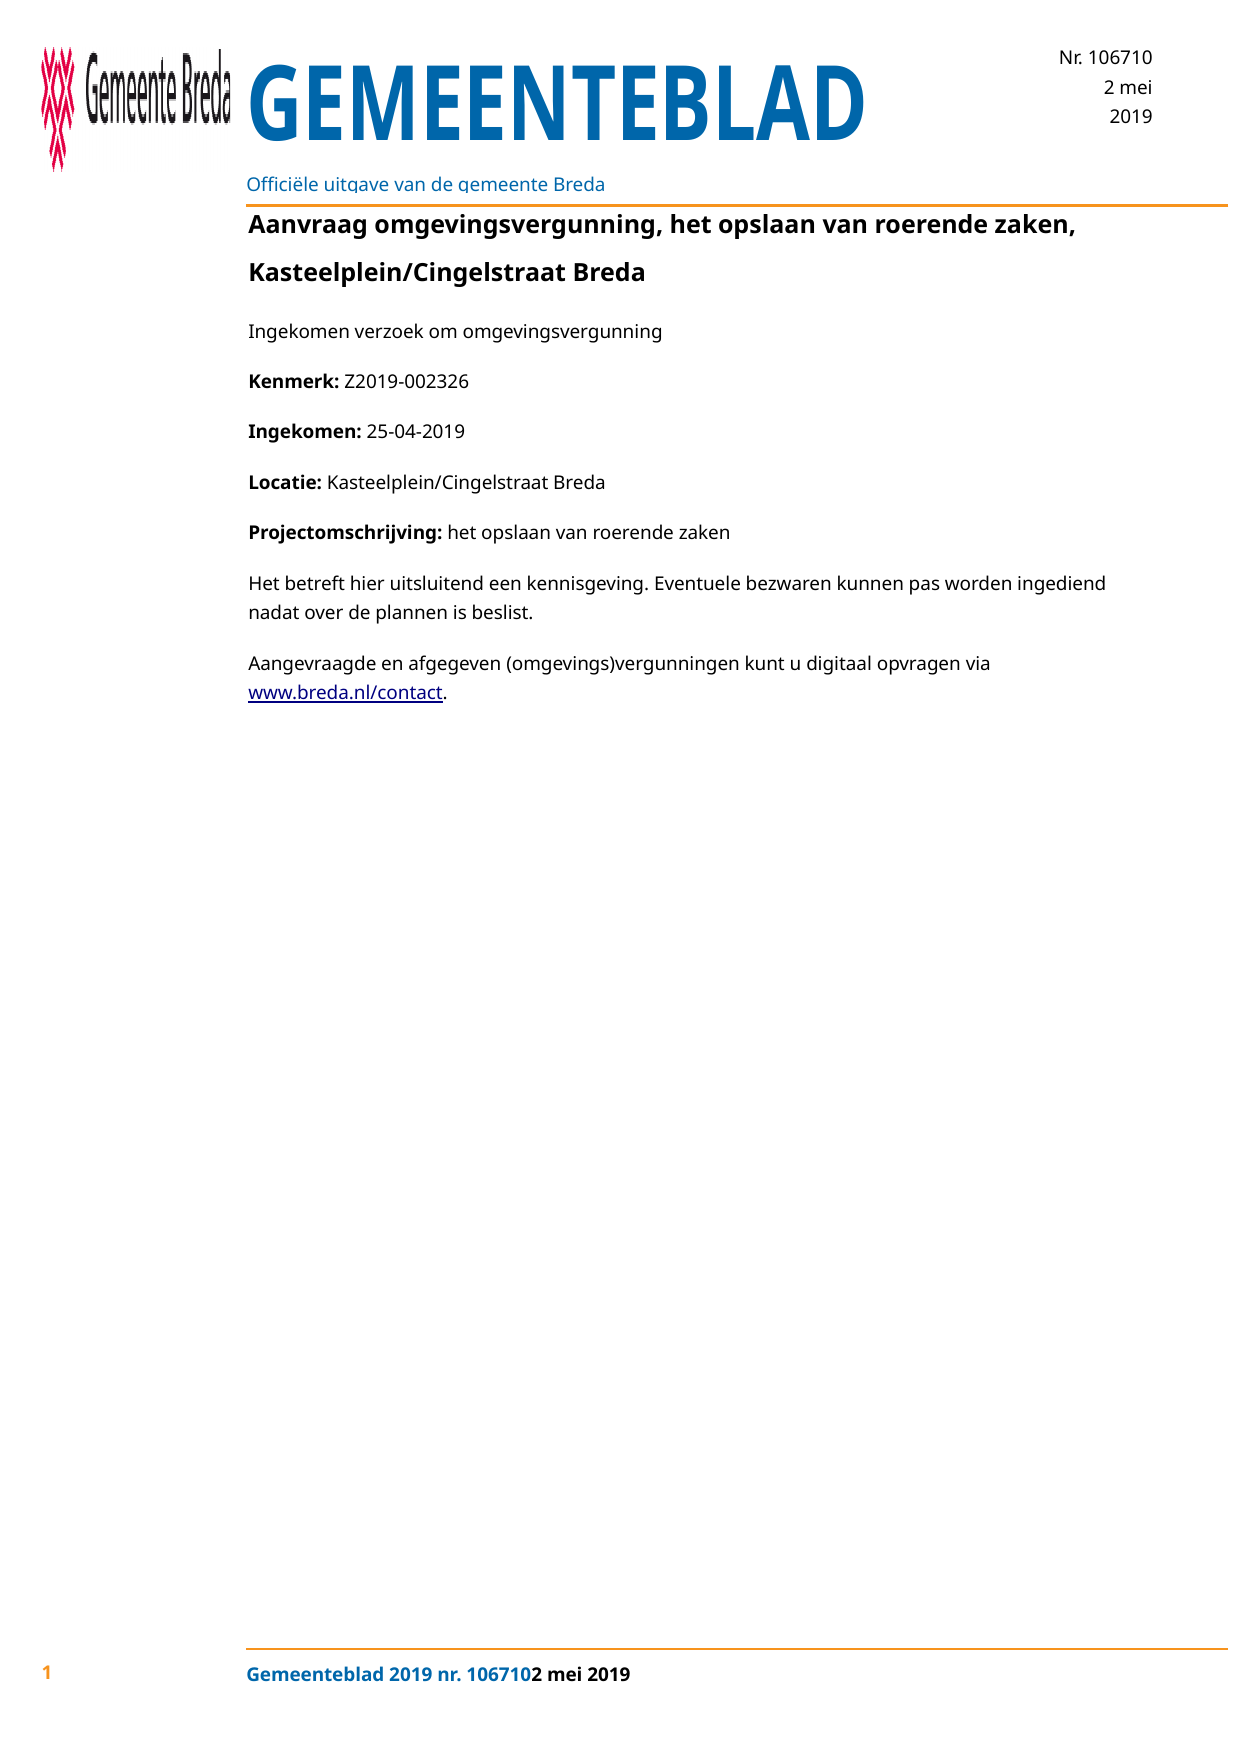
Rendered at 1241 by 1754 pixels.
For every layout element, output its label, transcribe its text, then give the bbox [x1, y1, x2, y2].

text Projectomschrijving: het opslaan van roerende zaken [248, 519, 1152, 545]
text Aangevraagde en afgegeven (omgevings)vergunningen kunt u digitaal opvragen via www.breda.nl/contact. [248, 650, 1152, 705]
text Aanvraag omgevingsvergunning, het opslaan van roerende zaken, Kasteelplein/Cingelstraat Breda [248, 207, 1152, 288]
text Ingekomen: 25-04-2019 [248, 419, 1152, 444]
picture [41, 47, 231, 172]
text Locatie: Kasteelplein/Cingelstraat Breda [248, 469, 1152, 495]
text Kenmerk: Z2019-002326 [248, 368, 1152, 394]
text Het betreft hier uitsluitend een kennisgeving. Eventuele bezwaren kunnen pas worden ingediend nadat over de plannen is beslist. [248, 570, 1152, 625]
text Ingekomen verzoek om omgevingsvergunning [248, 318, 1152, 344]
